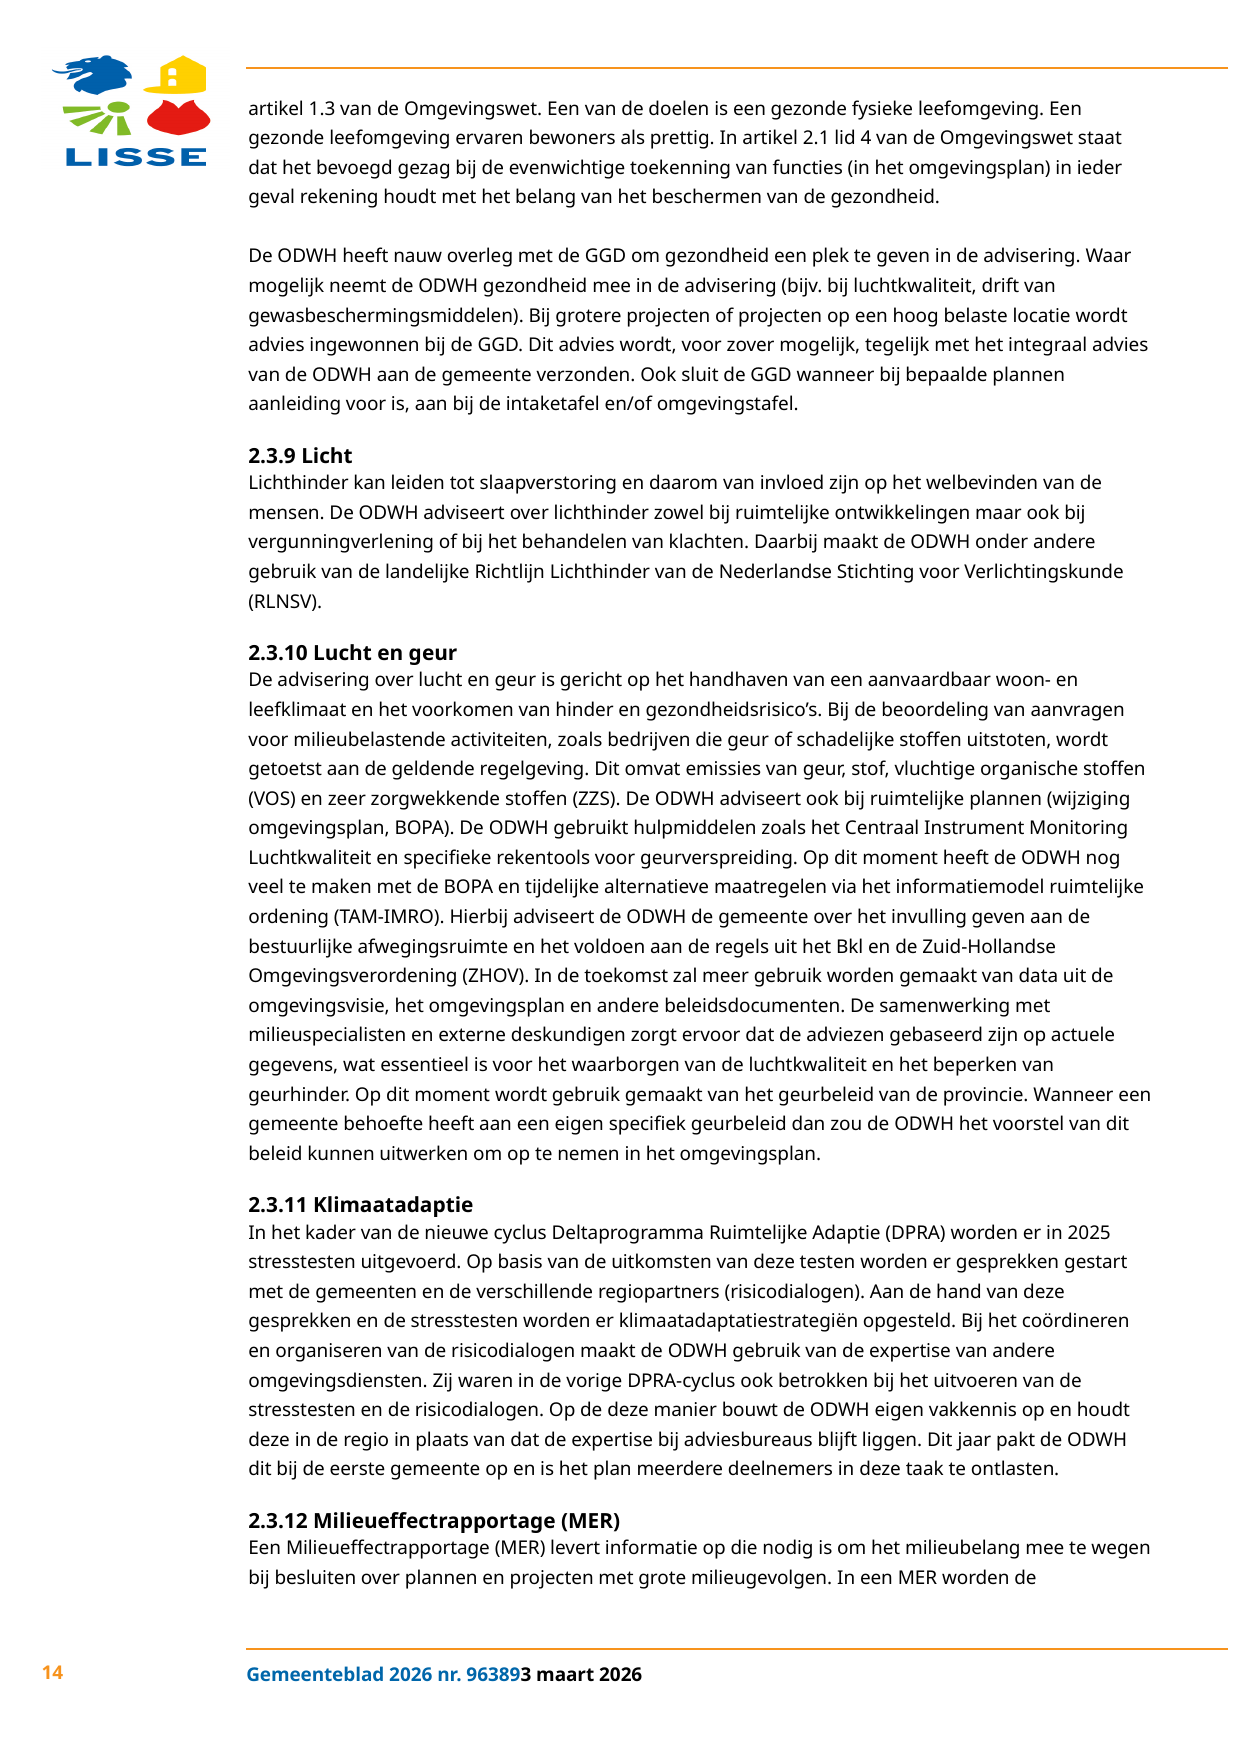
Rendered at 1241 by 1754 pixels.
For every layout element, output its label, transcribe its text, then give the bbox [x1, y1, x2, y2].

text Lichthinder kan leiden tot slaapverstoring en daarom van invloed zijn op het welbevinden van de mensen. De ODWH adviseert over lichthinder zowel bij ruimtelijke ontwikkelingen maar ook bij vergunningverlening of bij het behandelen van klachten. Daarbij maakt de ODWH onder andere gebruik van de landelijke Richtlijn Lichthinder van de Nederlandse Stichting voor Verlichtingskunde (RLNSV). [248, 469, 1152, 613]
text 2.3.9 Licht [248, 441, 1152, 469]
picture [41, 47, 231, 172]
text De ODWH heeft nauw overleg met de GGD om gezondheid een plek te geven in de advisering. Waar mogelijk neemt de ODWH gezondheid mee in de advisering (bijv. bij luchtkwaliteit, drift van gewasbeschermingsmiddelen). Bij grotere projecten of projecten op een hoog belaste locatie wordt advies ingewonnen bij de GGD. Dit advies wordt, voor zover mogelijk, tegelijk met het integraal advies van de ODWH aan de gemeente verzonden. Ook sluit de GGD wanneer bij bepaalde plannen aanleiding voor is, aan bij de intaketafel en/of omgevingstafel. [248, 243, 1152, 416]
text In het kader van de nieuwe cyclus Deltaprogramma Ruimtelijke Adaptie (DPRA) worden er in 2025 stresstesten uitgevoerd. Op basis van de uitkomsten van deze testen worden er gesprekken gestart met de gemeenten en de verschillende regiopartners (risicodialogen). Aan de hand van deze gesprekken en de stresstesten worden er klimaatadaptatiestrategiën opgesteld. Bij het coördineren en organiseren van de risicodialogen maakt de ODWH gebruik van de expertise van andere omgevingsdiensten. Zij waren in de vorige DPRA-cyclus ook betrokken bij het uitvoeren van de stresstesten en de risicodialogen. Op de deze manier bouwt de ODWH eigen vakkennis op en houdt deze in de regio in plaats van dat de expertise bij adviesbureaus blijft liggen. Dit jaar pakt de ODWH dit bij de eerste gemeente op en is het plan meerdere deelnemers in deze taak te ontlasten. [248, 1219, 1152, 1481]
text artikel 1.3 van de Omgevingswet. Een van de doelen is een gezonde fysieke leefomgeving. Een gezonde leefomgeving ervaren bewoners als prettig. In artikel 2.1 lid 4 van de Omgevingswet staat dat het bevoegd gezag bij de evenwichtige toekenning van functies (in het omgevingsplan) in ieder geval rekening houdt met het belang van het beschermen van de gezondheid. [248, 95, 1152, 209]
text 2.3.11 Klimaatadaptie [248, 1190, 1152, 1219]
text 2.3.12 Milieueffectrapportage (MER) [248, 1506, 1152, 1534]
text De advisering over lucht en geur is gericht op het handhaven van een aanvaardbaar woon- en leefklimaat en het voorkomen van hinder en gezondheidsrisico’s. Bij de beoordeling van aanvragen voor milieubelastende activiteiten, zoals bedrijven die geur of schadelijke stoffen uitstoten, wordt getoetst aan de geldende regelgeving. Dit omvat emissies van geur, stof, vluchtige organische stoffen (VOS) en zeer zorgwekkende stoffen (ZZS). De ODWH adviseert ook bij ruimtelijke plannen (wijziging omgevingsplan, BOPA). De ODWH gebruikt hulpmiddelen zoals het Centraal Instrument Monitoring Luchtkwaliteit en specifieke rekentools voor geurverspreiding. Op dit moment heeft de ODWH nog veel te maken met de BOPA en tijdelijke alternatieve maatregelen via het informatiemodel ruimtelijke ordening (TAM-IMRO). Hierbij adviseert de ODWH de gemeente over het invulling geven aan de bestuurlijke afwegingsruimte en het voldoen aan de regels uit het Bkl en de Zuid-Hollandse Omgevingsverordening (ZHOV). In de toekomst zal meer gebruik worden gemaakt van data uit de omgevingsvisie, het omgevingsplan en andere beleidsdocumenten. De samenwerking met milieuspecialisten en externe deskundigen zorgt ervoor dat de adviezen gebaseerd zijn op actuele gegevens, wat essentieel is voor het waarborgen van de luchtkwaliteit en het beperken van geurhinder. Op dit moment wordt gebruik gemaakt van het geurbeleid van de provincie. Wanneer een gemeente behoefte heeft aan een eigen specifiek geurbeleid dan zou de ODWH het voorstel van dit beleid kunnen uitwerken om op te nemen in het omgevingsplan. [248, 667, 1152, 1166]
text Een Milieueffectrapportage (MER) levert informatie op die nodig is om het milieubelang mee te wegen bij besluiten over plannen en projecten met grote milieugevolgen. In een MER worden de [248, 1534, 1152, 1590]
text 2.3.10 Lucht en geur [248, 638, 1152, 667]
